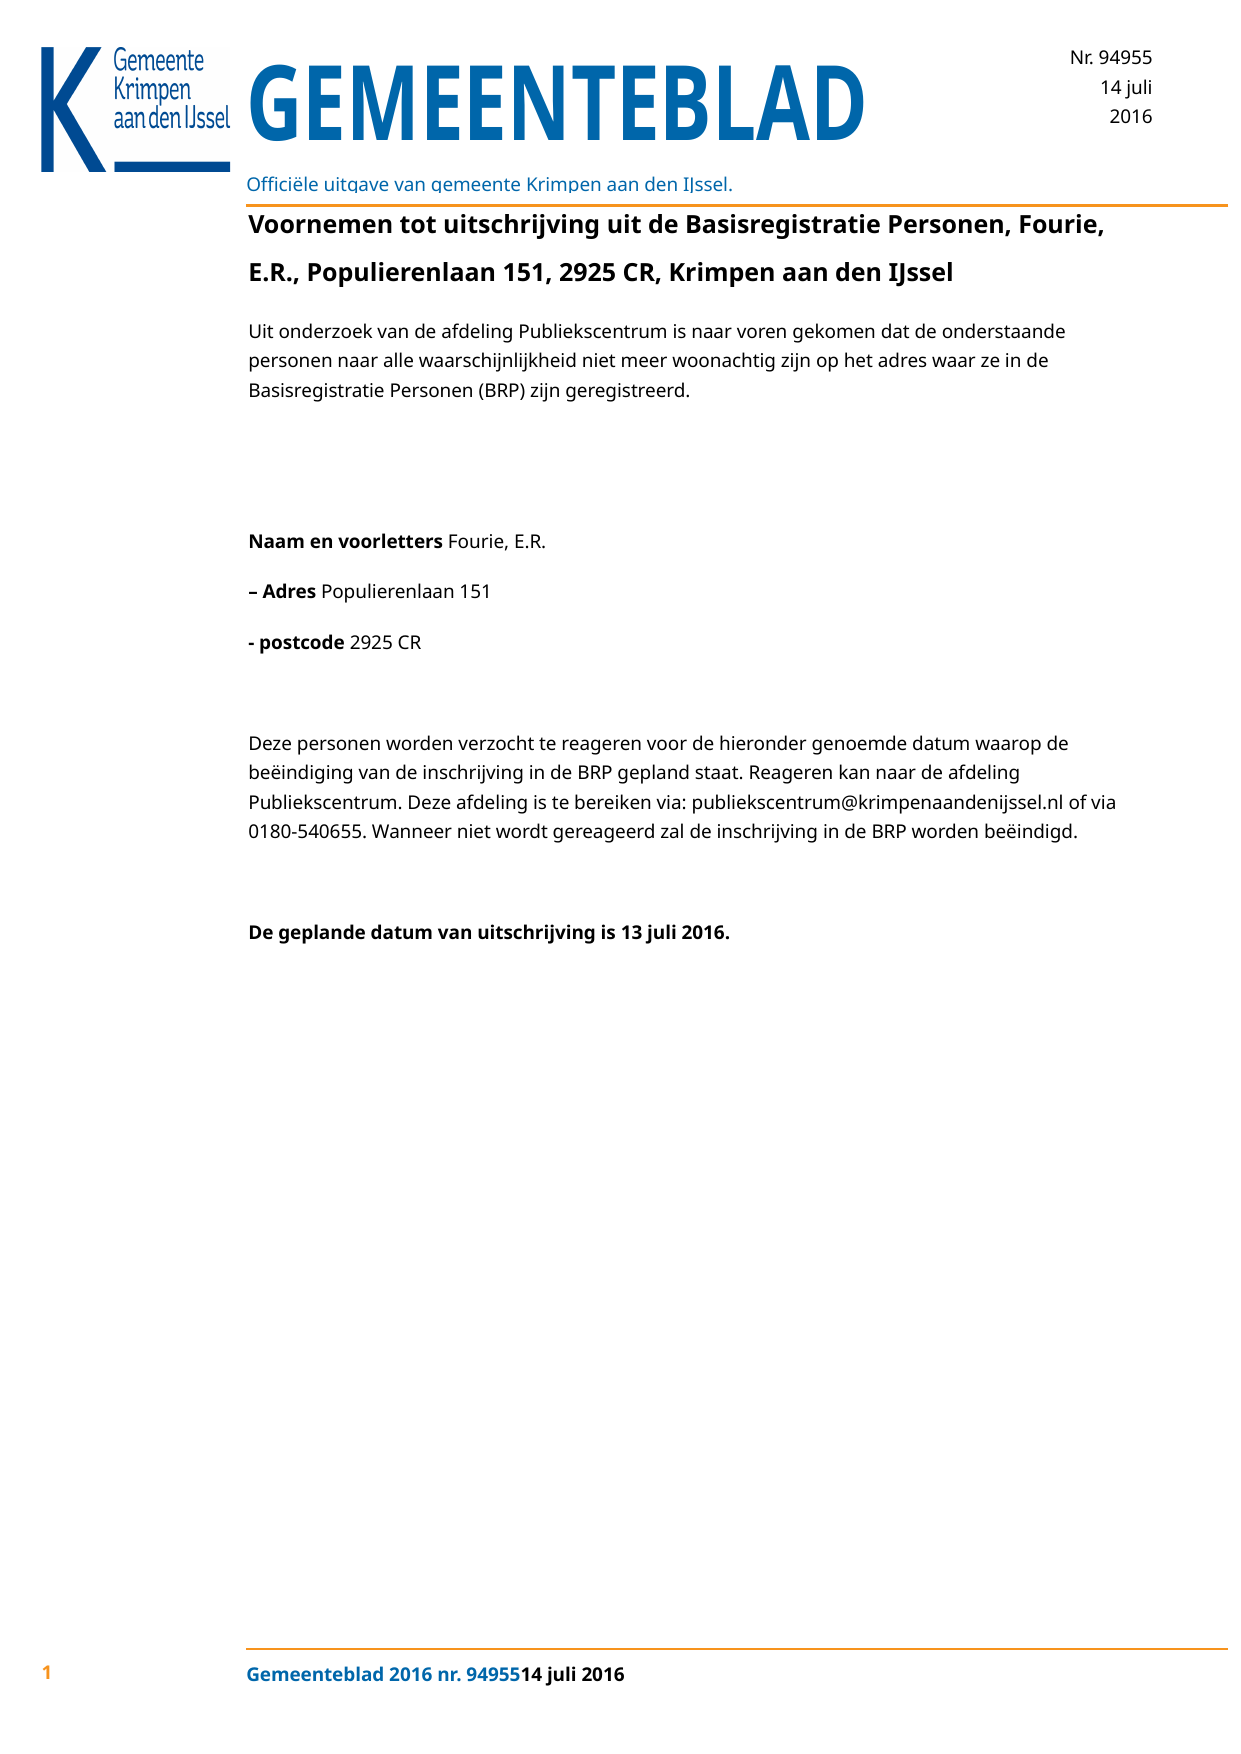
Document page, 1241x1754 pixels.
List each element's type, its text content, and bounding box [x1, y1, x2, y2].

text Uit onderzoek van de afdeling Publiekscentrum is naar voren gekomen dat de onderstaande personen naar alle waarschijnlijkheid niet meer woonachtig zijn op het adres waar ze in de Basisregistratie Personen (BRP) zijn geregistreerd. [248, 318, 1152, 403]
text Naam en voorletters Fourie, E.R. [248, 528, 1152, 554]
text Voornemen tot uitschrijving uit de Basisregistratie Personen, Fourie, E.R., Populierenlaan 151, 2925 CR, Krimpen aan den IJssel [248, 207, 1152, 288]
text Deze personen worden verzocht te reageren voor de hieronder genoemde datum waarop de beëindiging van de inschrijving in de BRP gepland staat. Reageren kan naar de afdeling Publiekscentrum. Deze afdeling is te bereiken via: publiekscentrum@krimpenaandenijssel.nl of via 0180-540655. Wanneer niet wordt gereageerd zal de inschrijving in de BRP worden beëindigd. [248, 730, 1152, 844]
text De geplande datum van uitschrijving is 13 juli 2016. [248, 919, 1152, 945]
text – Adres Populierenlaan 151 [248, 579, 1152, 604]
text - postcode 2925 CR [248, 629, 1152, 655]
picture [41, 47, 231, 172]
